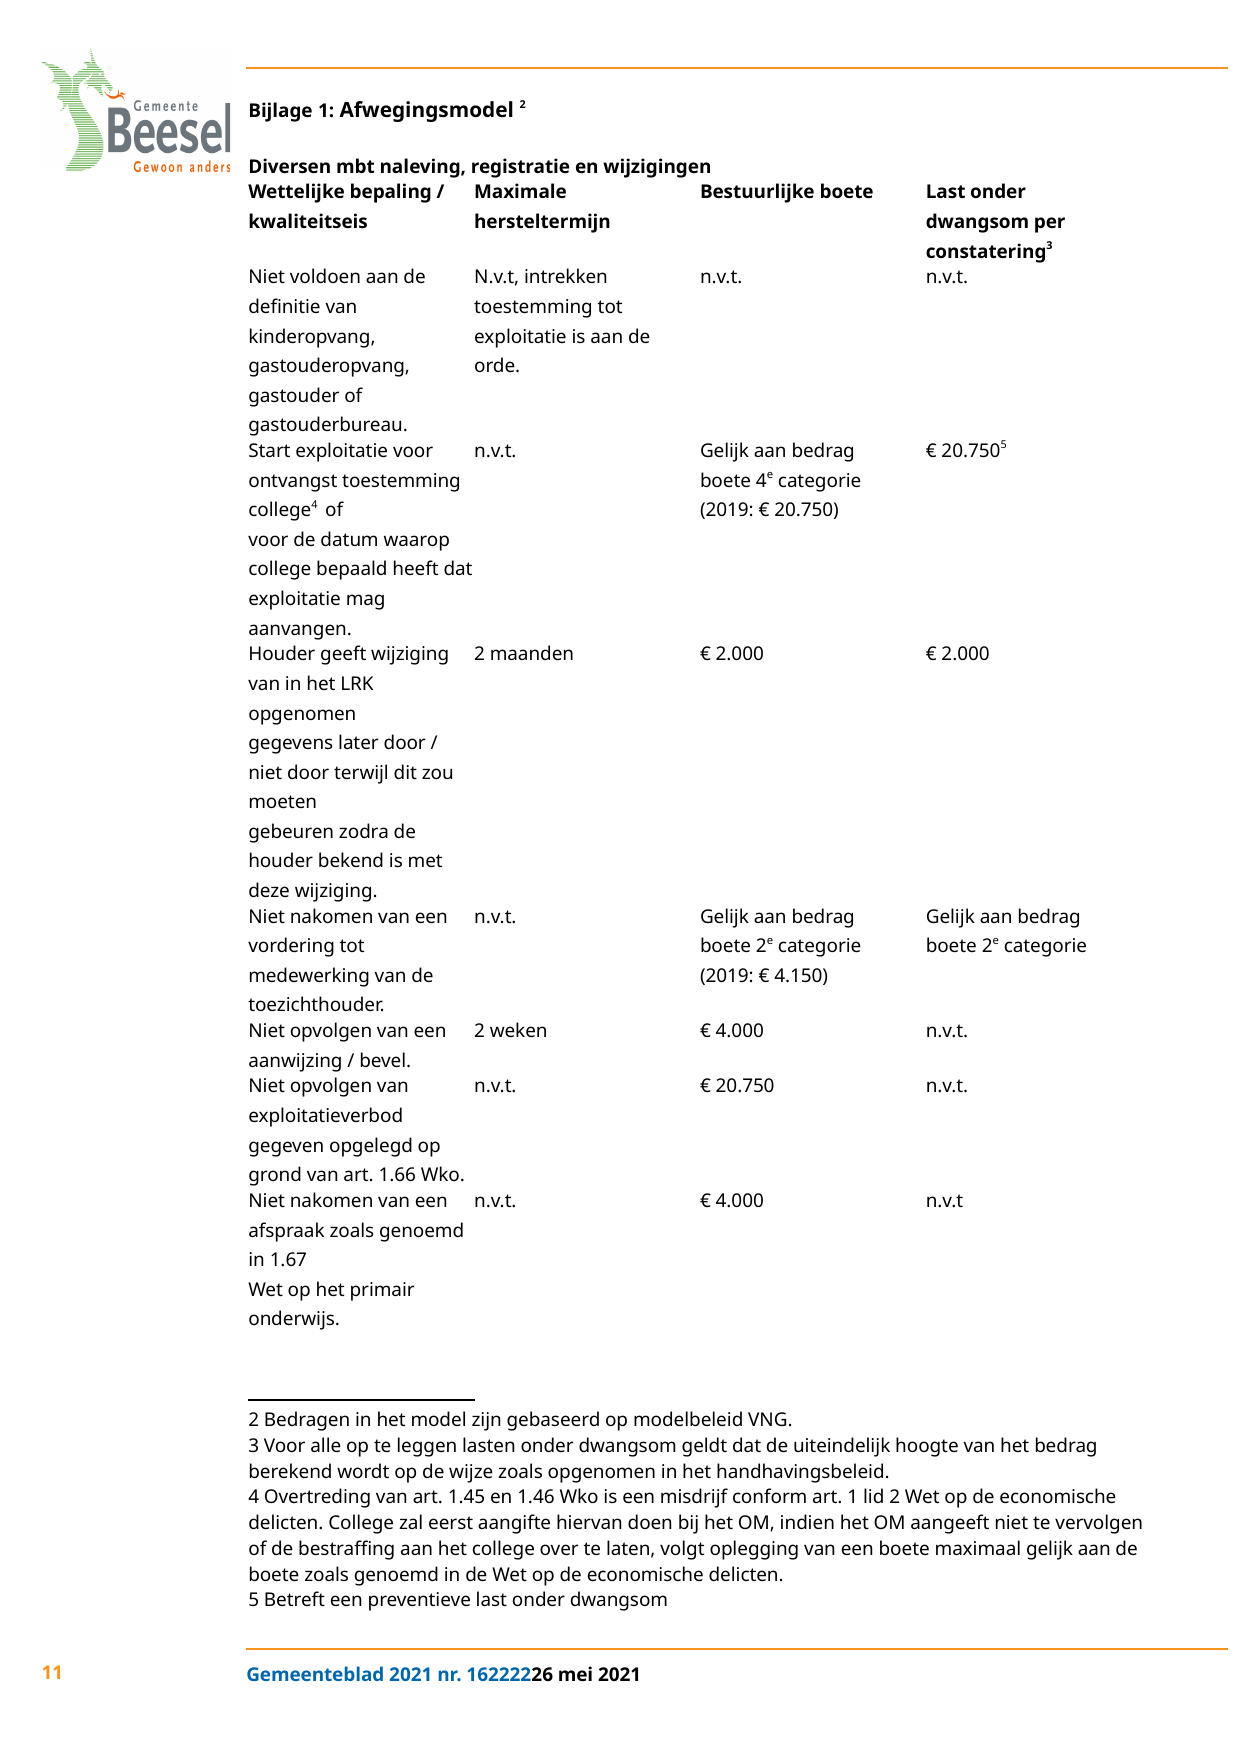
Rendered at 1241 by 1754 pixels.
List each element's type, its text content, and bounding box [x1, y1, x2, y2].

table_cell Gelijk aan bedrag boete 2e categorie [926, 903, 1152, 1017]
table_cell Houder geeft wijziging van in het LRK opgenomen gegevens later door / niet door terwijl dit zou moeten gebeuren zodra de houder bekend is met deze wijziging. [248, 641, 474, 903]
table_cell Bestuurlijke boete [700, 179, 926, 264]
table_cell Gelijk aan bedrag boete 2e categorie (2019: € 4.150) [700, 903, 926, 1017]
table_cell 2 maanden [474, 641, 700, 903]
table_cell € 20.750 [926, 437, 1152, 641]
table_cell 2 weken [474, 1018, 700, 1073]
table_cell Wettelijke bepaling / kwaliteitseis [248, 179, 474, 264]
table_cell € 20.750 [700, 1073, 926, 1187]
table_cell N.v.t, intrekken toestemming tot exploitatie is aan de orde. [474, 264, 700, 437]
table_cell n.v.t. [474, 1187, 700, 1331]
table_cell n.v.t. [926, 264, 1152, 437]
table_cell Maximale hersteltermijn [474, 179, 700, 264]
table_cell € 2.000 [926, 641, 1152, 903]
table_cell n.v.t. [700, 264, 926, 437]
table_cell Niet opvolgen van een aanwijzing / bevel. [248, 1018, 474, 1073]
table_cell n.v.t. [474, 437, 700, 641]
table_cell n.v.t. [926, 1073, 1152, 1187]
picture [41, 47, 231, 172]
table_cell n.v.t. [926, 1018, 1152, 1073]
table_cell Niet voldoen aan de definitie van kinderopvang, gastouderopvang, gastouder of gastouderbureau. [248, 264, 474, 437]
table_cell Start exploitatie voor ontvangst toestemming college of voor de datum waarop college bepaald heeft dat exploitatie mag aanvangen. [248, 437, 474, 641]
table_cell € 4.000 [700, 1187, 926, 1331]
table_cell n.v.t. [474, 903, 700, 1017]
table_header Diversen mbt naleving, registratie en wijzigingen [248, 153, 1152, 179]
table_cell € 4.000 [700, 1018, 926, 1073]
table_cell Niet opvolgen van exploitatieverbod gegeven opgelegd op grond van art. 1.66 Wko. [248, 1073, 474, 1187]
table_cell Niet nakomen van een afspraak zoals genoemd in 1.67 Wet op het primair onderwijs. [248, 1187, 474, 1331]
table_cell € 2.000 [700, 641, 926, 903]
table_cell Gelijk aan bedrag boete 4e categorie (2019: € 20.750) [700, 437, 926, 641]
text Bijlage 1: Afwegingsmodel [248, 95, 1152, 123]
table_cell Niet nakomen van een vordering tot medewerking van de toezichthouder. [248, 903, 474, 1017]
table_cell n.v.t. [474, 1073, 700, 1187]
text Bedragen in het model zijn gebaseerd op modelbeleid VNG. [248, 1406, 1152, 1432]
table_cell n.v.t [926, 1187, 1152, 1331]
table_cell Last onder dwangsom per constatering [926, 179, 1152, 264]
